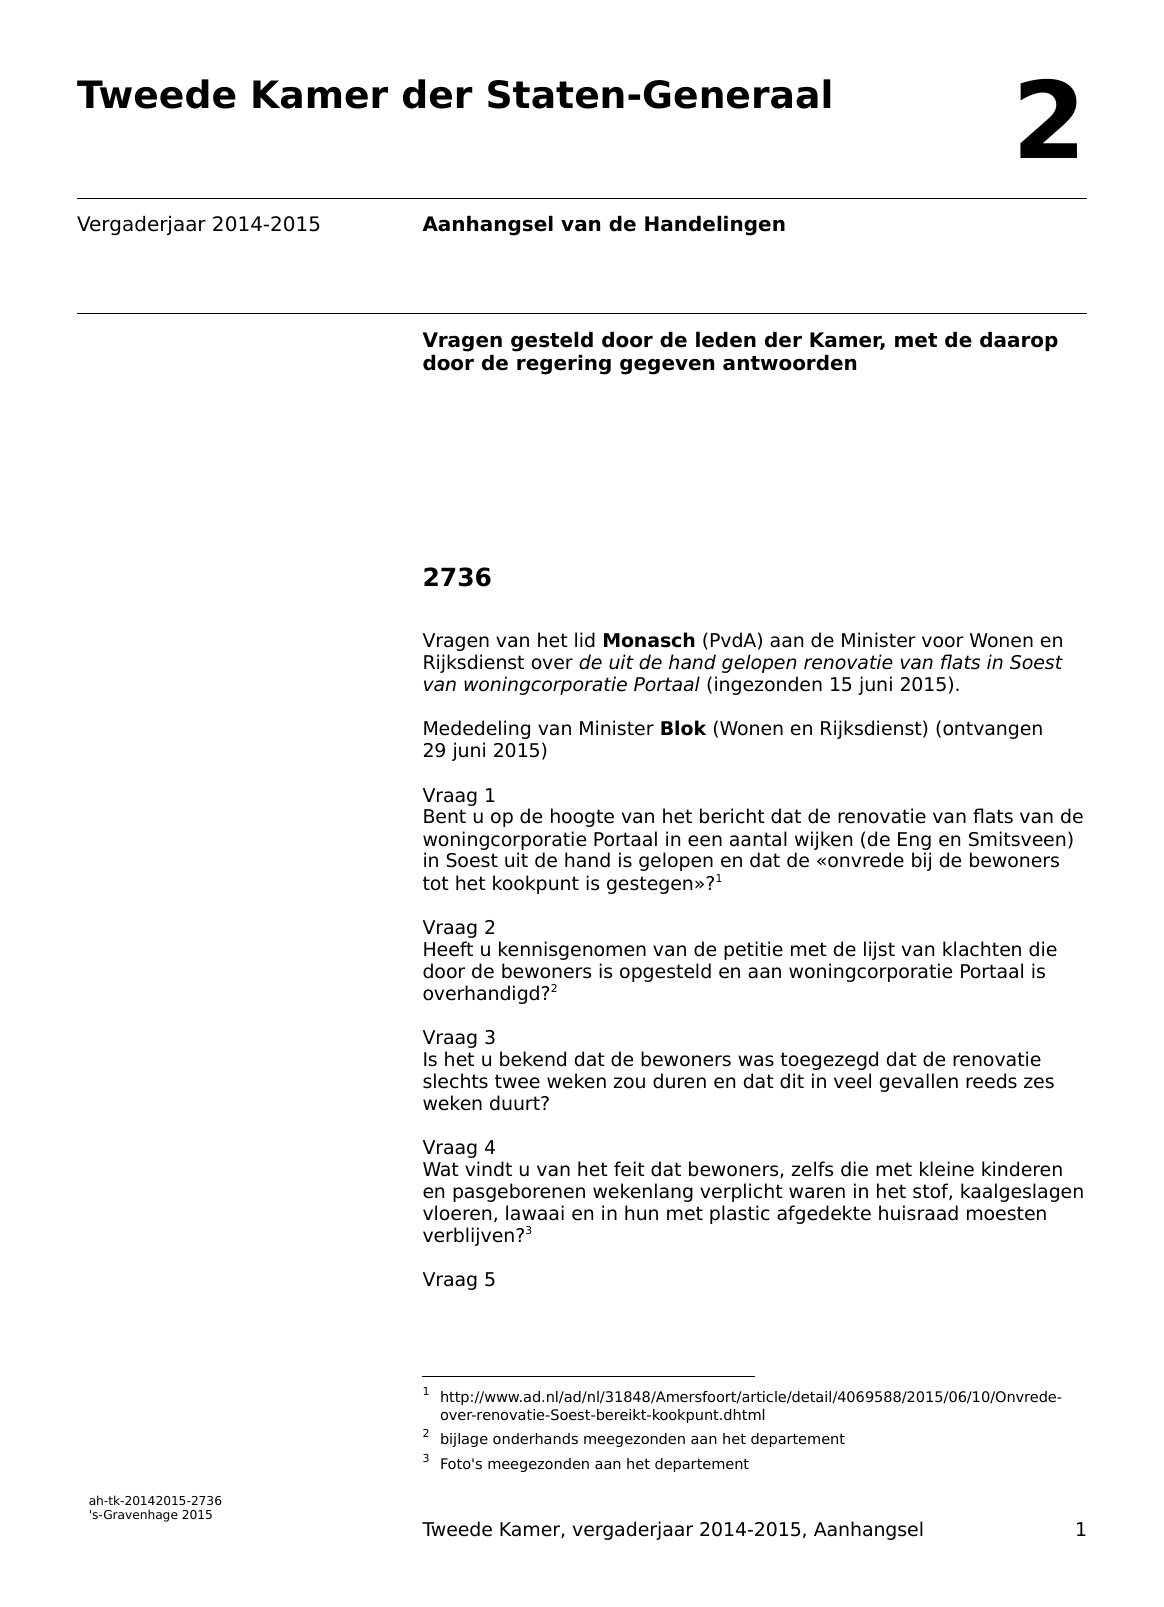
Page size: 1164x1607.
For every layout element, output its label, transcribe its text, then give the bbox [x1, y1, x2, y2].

text http://www.ad.nl/ad/nl/31848/Amersfoort/article/detail/4069588/2015/06/10/Onvrede-over-renovatie-Soest-bereikt-kookpunt.dhtml [422, 1385, 1087, 1424]
text 2736 [422, 563, 1087, 592]
table_cell Vragen gesteld door de leden der Kamer, met de daarop door de regering gegeven antwoorden [422, 314, 1087, 375]
text Bent u op de hoogte van het bericht dat de renovatie van flats van de woningcorporatie Portaal in een aantal wijken (de Eng en Smitsveen) in Soest uit de hand is gelopen en dat de «onvrede bij de bewoners tot het kookpunt is gestegen»? [422, 806, 1087, 894]
text 's-Gravenhage 2015 [88, 1508, 323, 1522]
text Vraag 4 [422, 1137, 1087, 1159]
text Is het u bekend dat de bewoners was toegezegd dat de renovatie slechts twee weken zou duren en dat dit in veel gevallen reeds zes weken duurt? [422, 1049, 1087, 1114]
text Heeft u kennisgenomen van de petitie met de lijst van klachten die door de bewoners is opgesteld en aan woningcorporatie Portaal is overhandigd? [422, 938, 1087, 1004]
table_header Tweede Kamer der Staten-Generaal [77, 59, 886, 198]
table_header 2 [886, 59, 1087, 198]
text ah-tk-20142015-2736 [88, 1494, 323, 1508]
text Vraag 2 [422, 917, 1087, 938]
text Vragen van het lid Monasch (PvdA) aan de Minister voor Wonen en Rijksdienst over de uit de hand gelopen renovatie van flats in Soest van woningcorporatie Portaal (ingezonden 15 juni 2015). [422, 630, 1087, 696]
table_cell Vergaderjaar 2014-2015 [77, 199, 422, 313]
table_cell [77, 314, 422, 375]
table_cell Aanhangsel van de Handelingen [422, 199, 1087, 313]
text bijlage onderhands meegezonden aan het departement [422, 1427, 1087, 1449]
text Vraag 5 [422, 1269, 1087, 1291]
text Vraag 3 [422, 1027, 1087, 1049]
text Vraag 1 [422, 784, 1087, 806]
text Foto's meegezonden aan het departement [422, 1452, 1087, 1474]
text Mededeling van Minister Blok (Wonen en Rijksdienst) (ontvangen 29 juni 2015) [422, 718, 1087, 762]
text Wat vindt u van het feit dat bewoners, zelfs die met kleine kinderen en pasgeborenen wekenlang verplicht waren in het stof, kaalgeslagen vloeren, lawaai en in hun met plastic afgedekte huisraad moesten verblijven? [422, 1159, 1087, 1247]
